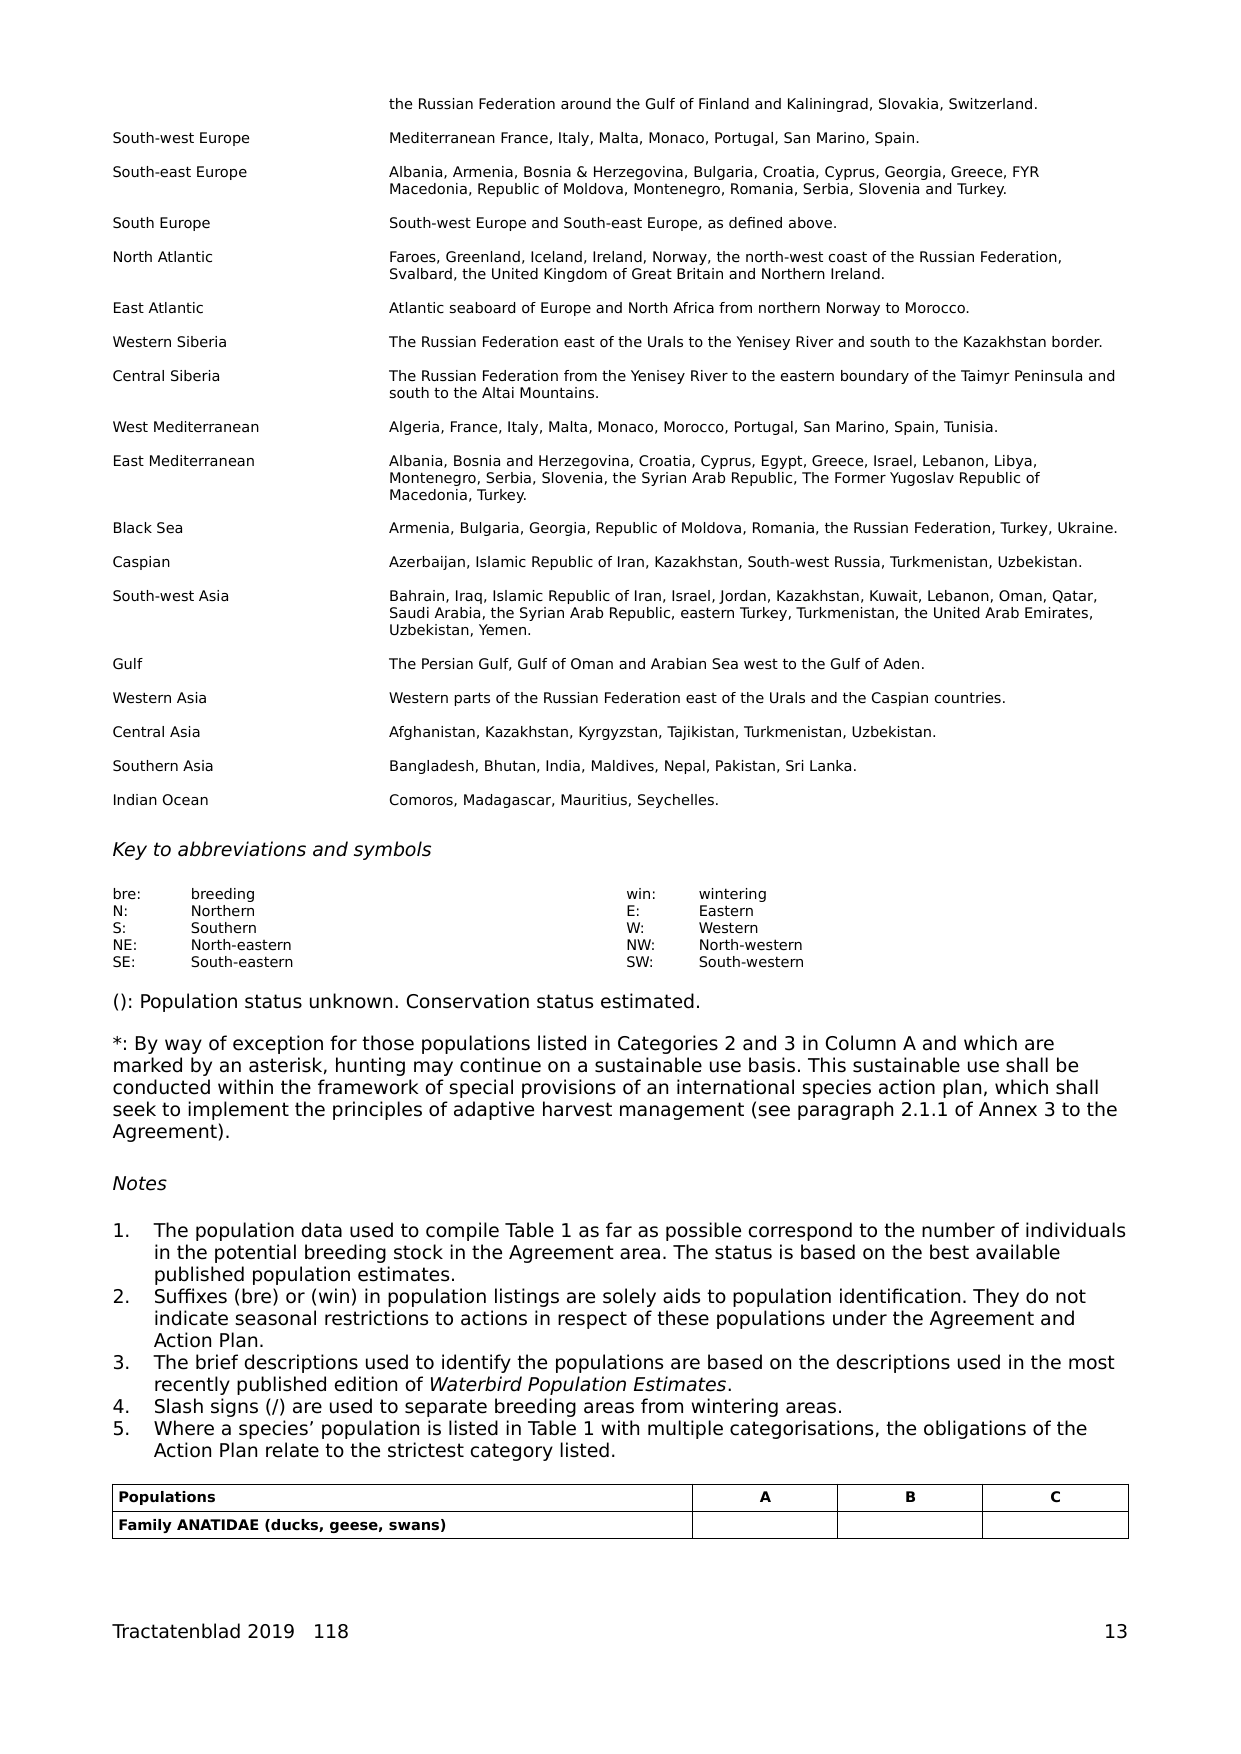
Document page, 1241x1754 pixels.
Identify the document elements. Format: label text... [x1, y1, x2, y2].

table_cell [383, 571, 1128, 588]
table_header wintering [693, 886, 1128, 903]
table_cell W: [620, 920, 693, 937]
table_cell [383, 402, 1128, 418]
table_header win: [620, 886, 693, 903]
table_cell Algeria, France, Italy, Malta, Monaco, Morocco, Portugal, San Marino, Spain, Tunisia. [383, 419, 1128, 436]
table_cell [383, 707, 1128, 724]
table_cell [112, 147, 383, 164]
table_cell [983, 1512, 1128, 1538]
table_header A [693, 1485, 837, 1511]
text 3. The brief descriptions used to identify the populations are based on the descriptions used in the most recently published edition of Waterbird Population Estimates. [112, 1352, 1128, 1396]
text 2. Suffixes (bre) or (win) in population listings are solely aids to population identification. They do not indicate seasonal restrictions to actions in respect of these populations under the Agreement and Action Plan. [112, 1286, 1128, 1352]
table_cell East Atlantic [112, 300, 383, 317]
table_cell [112, 436, 383, 452]
table_cell NE: [112, 937, 185, 954]
table_cell [383, 436, 1128, 452]
table_cell Black Sea [112, 520, 383, 537]
text 5. Where a species’ population is listed in Table 1 with multiple categorisations, the obligations of the Action Plan relate to the strictest category listed. [112, 1418, 1128, 1462]
table_cell [112, 571, 383, 588]
table_cell [383, 198, 1128, 215]
table_cell Southern [185, 920, 620, 937]
table_cell North Atlantic [112, 249, 383, 283]
table_cell South-western [693, 954, 1128, 971]
table_cell [112, 504, 383, 520]
table_cell Central Asia [112, 724, 383, 741]
table_cell E: [620, 903, 693, 920]
table_cell South-west Asia [112, 588, 383, 639]
table_cell [383, 317, 1128, 334]
table_cell Western Siberia [112, 334, 383, 351]
table_header Populations [113, 1485, 692, 1511]
table_cell Bahrain, Iraq, Islamic Republic of Iran, Israel, Jordan, Kazakhstan, Kuwait, Lebanon, Oman, Qatar, Saudi Arabia, the Syrian Arab Republic, eastern Turkey, Turkmenistan, the United Arab Emirates, Uzbekistan, Yemen. [383, 588, 1128, 639]
table_cell [383, 775, 1128, 792]
table_cell Faroes, Greenland, Iceland, Ireland, Norway, the north-west coast of the Russian Federation, Svalbard, the United Kingdom of Great Britain and Northern Ireland. [383, 249, 1128, 283]
table_cell The Russian Federation from the Yenisey River to the eastern boundary of the Taimyr Peninsula and south to the Altai Mountains. [383, 368, 1128, 402]
table_cell [383, 504, 1128, 520]
table_cell [112, 113, 383, 130]
table_cell [112, 232, 383, 249]
table_cell Atlantic seaboard of Europe and North Africa from northern Norway to Morocco. [383, 300, 1128, 317]
table_cell Western Asia [112, 690, 383, 707]
table_cell Southern Asia [112, 758, 383, 775]
table_cell Indian Ocean [112, 792, 383, 809]
table_cell [383, 283, 1128, 300]
table_cell West Mediterranean [112, 419, 383, 436]
table_cell [693, 1512, 837, 1538]
table_cell Western [693, 920, 1128, 937]
table_cell SE: [112, 954, 185, 971]
table_cell South-eastern [185, 954, 620, 971]
table_cell North-western [693, 937, 1128, 954]
text 4. Slash signs (/) are used to separate breeding areas from wintering areas. [112, 1396, 1128, 1418]
table_cell S: [112, 920, 185, 937]
table_header breeding [185, 886, 620, 903]
table_cell [383, 147, 1128, 164]
table_cell [112, 775, 383, 792]
table_cell [383, 639, 1128, 656]
subtitle Notes [112, 1173, 1128, 1195]
table_cell South Europe [112, 215, 383, 232]
table_cell The Persian Gulf, Gulf of Oman and Arabian Sea west to the Gulf of Aden. [383, 656, 1128, 673]
table_cell SW: [620, 954, 693, 971]
table_cell East Mediterranean [112, 453, 383, 503]
table_cell South-east Europe [112, 164, 383, 198]
table_cell NW: [620, 937, 693, 954]
table_cell [112, 198, 383, 215]
table_cell [383, 538, 1128, 554]
table_cell [112, 317, 383, 334]
table_header B [838, 1485, 982, 1511]
table_cell [383, 741, 1128, 758]
table_cell [383, 232, 1128, 249]
table_cell [112, 741, 383, 758]
table_cell Bangladesh, Bhutan, India, Maldives, Nepal, Pakistan, Sri Lanka. [383, 758, 1128, 775]
table_cell N: [112, 903, 185, 920]
table_cell Albania, Bosnia and Herzegovina, Croatia, Cyprus, Egypt, Greece, Israel, Lebanon, Libya, Montenegro, Serbia, Slovenia, the Syrian Arab Republic, The Former Yugoslav Republic of Macedonia, Turkey. [383, 453, 1128, 503]
table_cell South-west Europe [112, 130, 383, 147]
table_cell Gulf [112, 656, 383, 673]
table_cell The Russian Federation east of the Urals to the Yenisey River and south to the Kazakhstan border. [383, 334, 1128, 351]
table_cell Albania, Armenia, Bosnia & Herzegovina, Bulgaria, Croatia, Cyprus, Georgia, Greece, FYR Macedonia, Republic of Moldova, Montenegro, Romania, Serbia, Slovenia and Turkey. [383, 164, 1128, 198]
table_cell [838, 1512, 982, 1538]
table_cell Family ANATIDAE (ducks, geese, swans) [113, 1512, 692, 1538]
table_cell [112, 402, 383, 418]
table_cell the Russian Federation around the Gulf of Finland and Kaliningrad, Slovakia, Switzerland. [383, 96, 1128, 113]
text 1. The population data used to compile Table 1 as far as possible correspond to the number of individuals in the potential breeding stock in the Agreement area. The status is based on the best available published population estimates. [112, 1220, 1128, 1286]
text (): Population status unknown. Conservation status estimated. [112, 991, 1128, 1013]
table_cell North-eastern [185, 937, 620, 954]
table_cell Central Siberia [112, 368, 383, 402]
table_cell [112, 538, 383, 554]
table_cell Western parts of the Russian Federation east of the Urals and the Caspian countries. [383, 690, 1128, 707]
table_cell Caspian [112, 554, 383, 571]
table_cell [112, 707, 383, 724]
table_cell Mediterranean France, Italy, Malta, Monaco, Portugal, San Marino, Spain. [383, 130, 1128, 147]
table_cell Northern [185, 903, 620, 920]
subtitle Key to abbreviations and symbols [112, 839, 1128, 861]
table_cell [383, 351, 1128, 368]
table_cell Eastern [693, 903, 1128, 920]
table_header C [983, 1485, 1128, 1511]
table_cell [383, 113, 1128, 130]
text *: By way of exception for those populations listed in Categories 2 and 3 in Column A and which are marked by an asterisk, hunting may continue on a sustainable use basis. This sustainable use shall be conducted within the framework of special provisions of an international species action plan, which shall seek to implement the principles of adaptive harvest management (see paragraph 2.1.1 of Annex 3 to the Agreement). [112, 1033, 1128, 1143]
table_cell South-west Europe and South-east Europe, as defined above. [383, 215, 1128, 232]
table_cell [383, 673, 1128, 690]
table_cell Azerbaijan, Islamic Republic of Iran, Kazakhstan, South-west Russia, Turkmenistan, Uzbekistan. [383, 554, 1128, 571]
table_header bre: [112, 886, 185, 903]
table_cell Afghanistan, Kazakhstan, Kyrgyzstan, Tajikistan, Turkmenistan, Uzbekistan. [383, 724, 1128, 741]
table_cell [112, 639, 383, 656]
table_cell [112, 96, 383, 113]
table_cell [112, 673, 383, 690]
table_cell Armenia, Bulgaria, Georgia, Republic of Moldova, Romania, the Russian Federation, Turkey, Ukraine. [383, 520, 1128, 537]
table_cell [112, 283, 383, 300]
table_cell Comoros, Madagascar, Mauritius, Seychelles. [383, 792, 1128, 809]
table_cell [112, 351, 383, 368]
